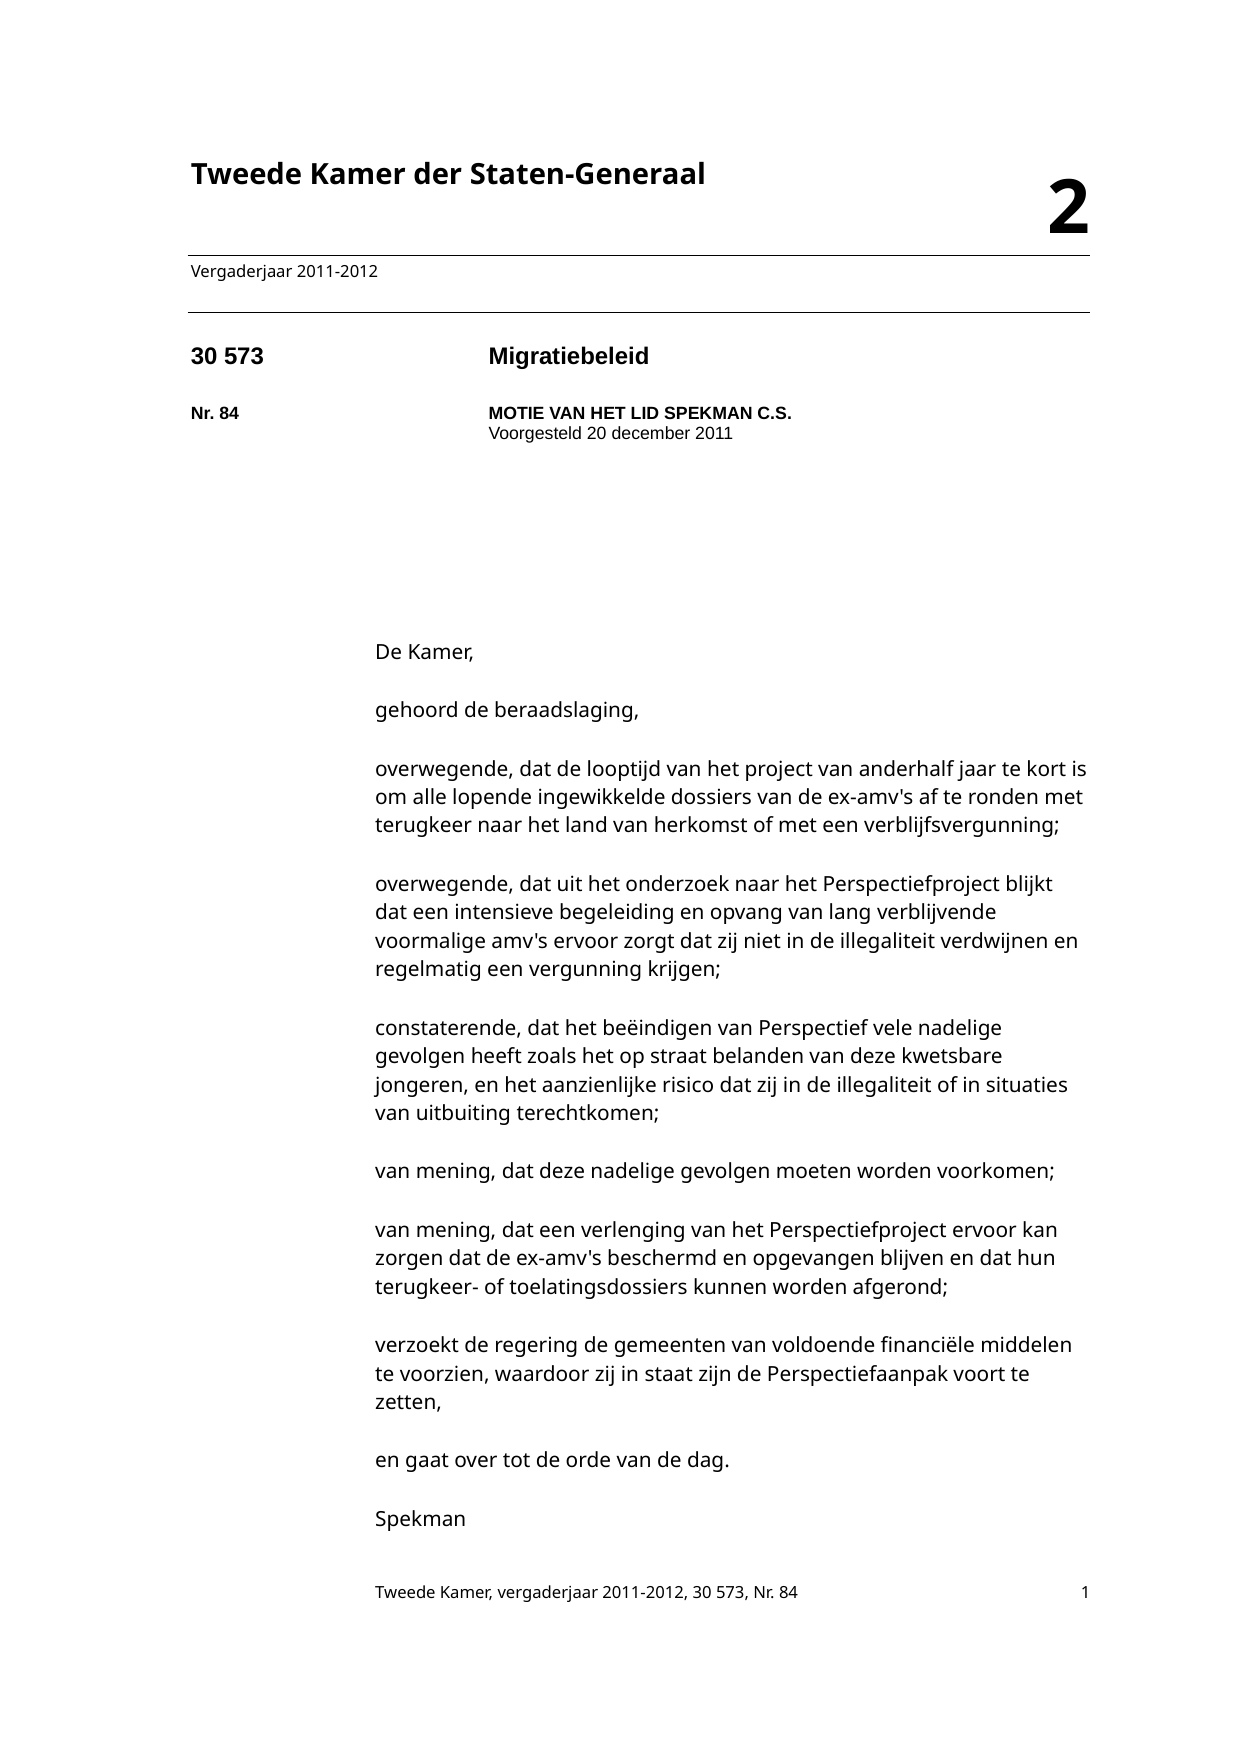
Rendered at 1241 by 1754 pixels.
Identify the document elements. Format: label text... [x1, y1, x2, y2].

text verzoekt de regering de gemeenten van voldoende financiële middelen te voorzien, waardoor zij in staat zijn de Perspectiefaanpak voort te zetten, [375, 1330, 1090, 1416]
text overwegende, dat uit het onderzoek naar het Perspectiefproject blijkt dat een intensieve begeleiding en opvang van lang verblijvende voormalige amv's ervoor zorgt dat zij niet in de illegaliteit verdwijnen en regelmatig een vergunning krijgen; [375, 869, 1090, 983]
text Spekman [375, 1504, 1090, 1532]
text constaterende, dat het beëindigen van Perspectief vele nadelige gevolgen heeft zoals het op straat belanden van deze kwetsbare jongeren, en het aanzienlijke risico dat zij in de illegaliteit of in situaties van uitbuiting terechtkomen; [375, 1013, 1090, 1127]
text De Kamer, [375, 637, 1090, 665]
table_cell MOTIE VAN HET LID SPEKMAN C.S. Voorgesteld 20 december 2011 [485, 399, 1090, 518]
table_cell [485, 313, 1090, 339]
text van mening, dat deze nadelige gevolgen moeten worden voorkomen; [375, 1157, 1090, 1185]
text van mening, dat een verlenging van het Perspectiefproject ervoor kan zorgen dat de ex-amv's beschermd en opgevangen blijven en dat hun terugkeer- of toelatingsdossiers kunnen worden afgerond; [375, 1215, 1090, 1300]
text gehoord de beraadslaging, [375, 695, 1090, 724]
text en gaat over tot de orde van de dag. [375, 1446, 1090, 1474]
table_cell [485, 256, 1090, 312]
table_cell Nr. 84 [188, 399, 485, 518]
table_cell Vergaderjaar 2011-2012 [188, 256, 485, 312]
table_cell 30 573 [188, 339, 485, 399]
table_cell [188, 313, 485, 339]
table_header Tweede Kamer der Staten-Generaal [188, 150, 909, 255]
table_header 2 [910, 150, 1090, 255]
text overwegende, dat de looptijd van het project van anderhalf jaar te kort is om alle lopende ingewikkelde dossiers van de ex-amv's af te ronden met terugkeer naar het land van herkomst of met een verblijfsvergunning; [375, 754, 1090, 839]
table_cell Migratiebeleid [485, 339, 1090, 399]
